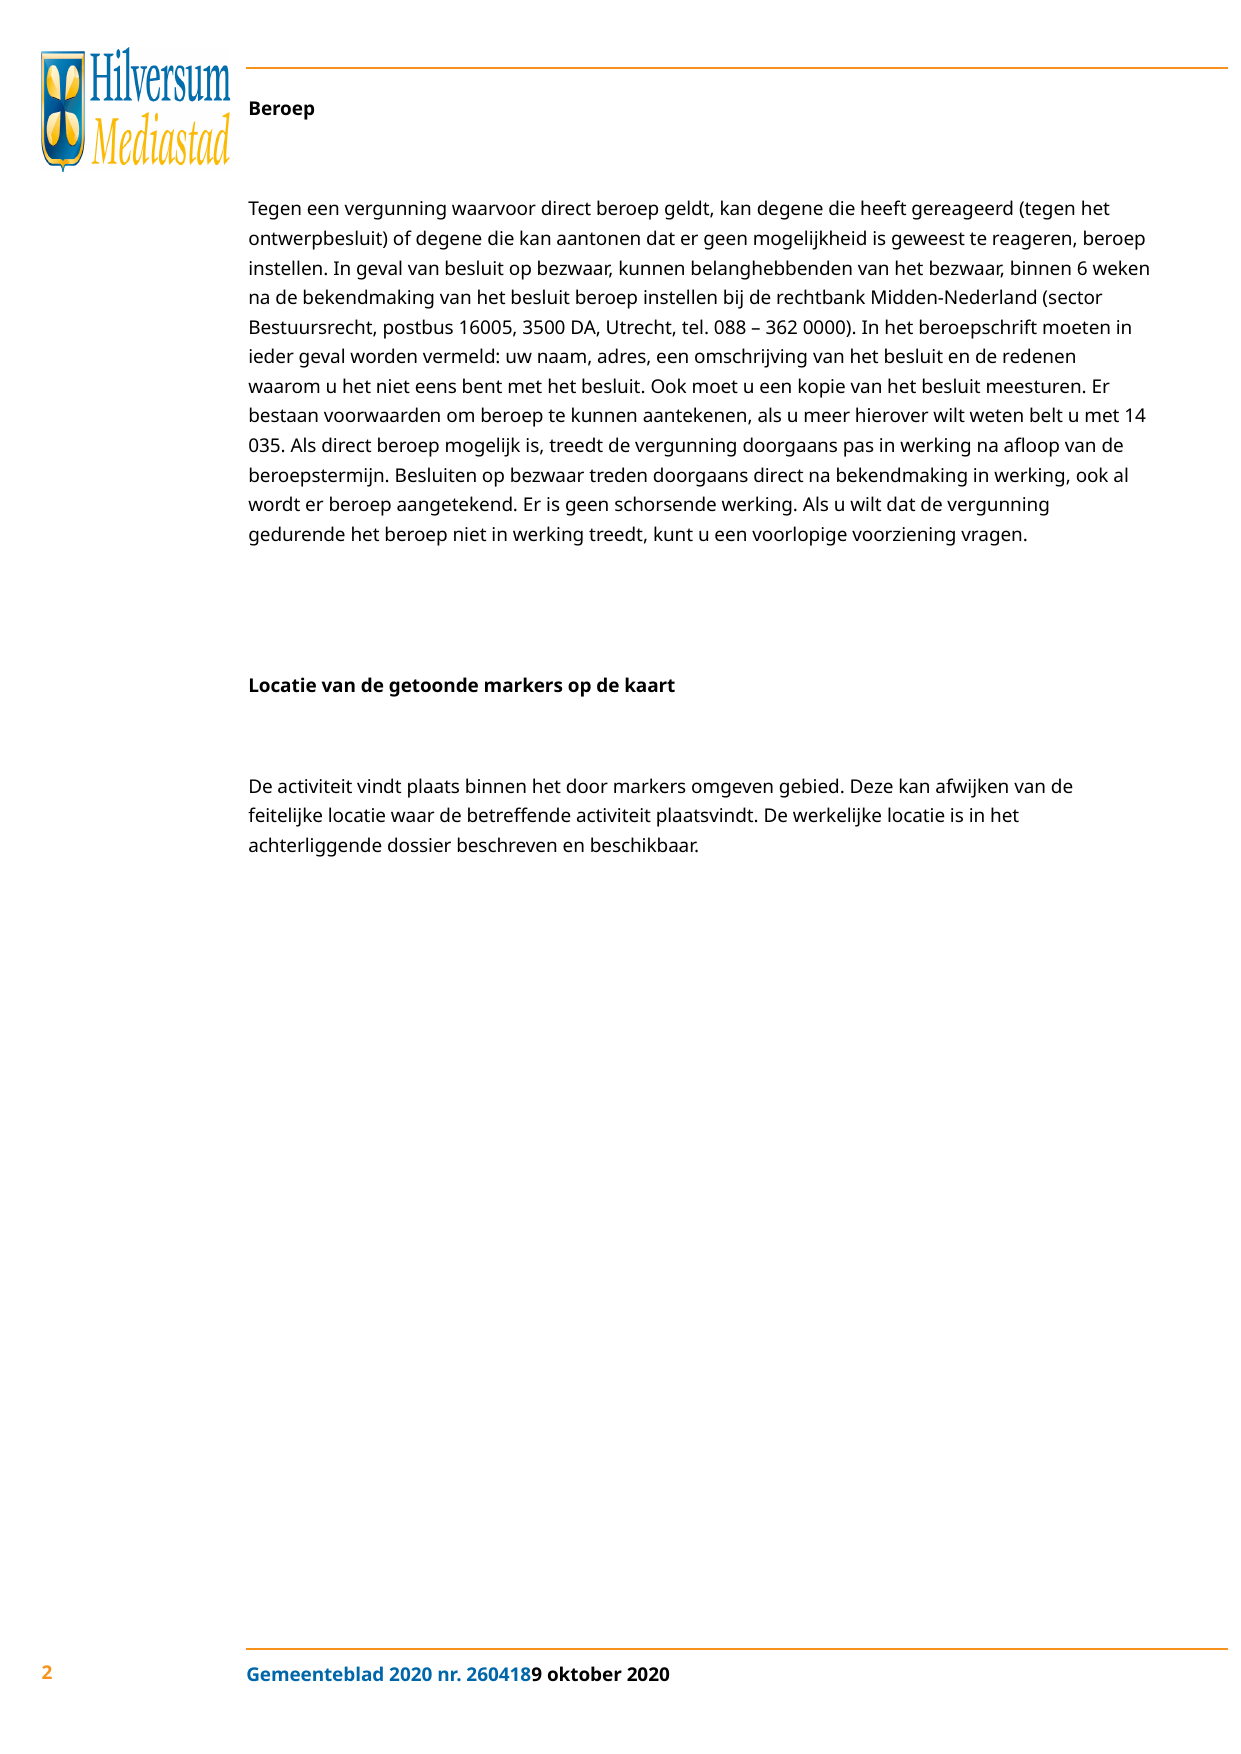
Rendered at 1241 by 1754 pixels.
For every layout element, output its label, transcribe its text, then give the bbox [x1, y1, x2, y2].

text Tegen een vergunning waarvoor direct beroep geldt, kan degene die heeft gereageerd (tegen het ontwerpbesluit) of degene die kan aantonen dat er geen mogelijkheid is geweest te reageren, beroep instellen. In geval van besluit op bezwaar, kunnen belanghebbenden van het bezwaar, binnen 6 weken na de bekendmaking van het besluit beroep instellen bij de rechtbank Midden-Nederland (sector Bestuursrecht, postbus 16005, 3500 DA, Utrecht, tel. 088 – 362 0000). In het beroepschrift moeten in ieder geval worden vermeld: uw naam, adres, een omschrijving van het besluit en de redenen waarom u het niet eens bent met het besluit. Ook moet u een kopie van het besluit meesturen. Er bestaan voorwaarden om beroep te kunnen aantekenen, als u meer hierover wilt weten belt u met 14 035. Als direct beroep mogelijk is, treedt de vergunning doorgaans pas in werking na afloop van de beroepstermijn. Besluiten op bezwaar treden doorgaans direct na bekendmaking in werking, ook al wordt er beroep aangetekend. Er is geen schorsende werking. Als u wilt dat de vergunning gedurende het beroep niet in werking treedt, kunt u een voorlopige voorziening vragen. [248, 196, 1152, 547]
text Beroep [248, 95, 1152, 121]
text Locatie van de getoonde markers op de kaart [248, 672, 1152, 698]
picture [41, 47, 231, 172]
text De activiteit vindt plaats binnen het door markers omgeven gebied. Deze kan afwijken van de feitelijke locatie waar de betreffende activiteit plaatsvindt. De werkelijke locatie is in het achterliggende dossier beschreven en beschikbaar. [248, 773, 1152, 858]
